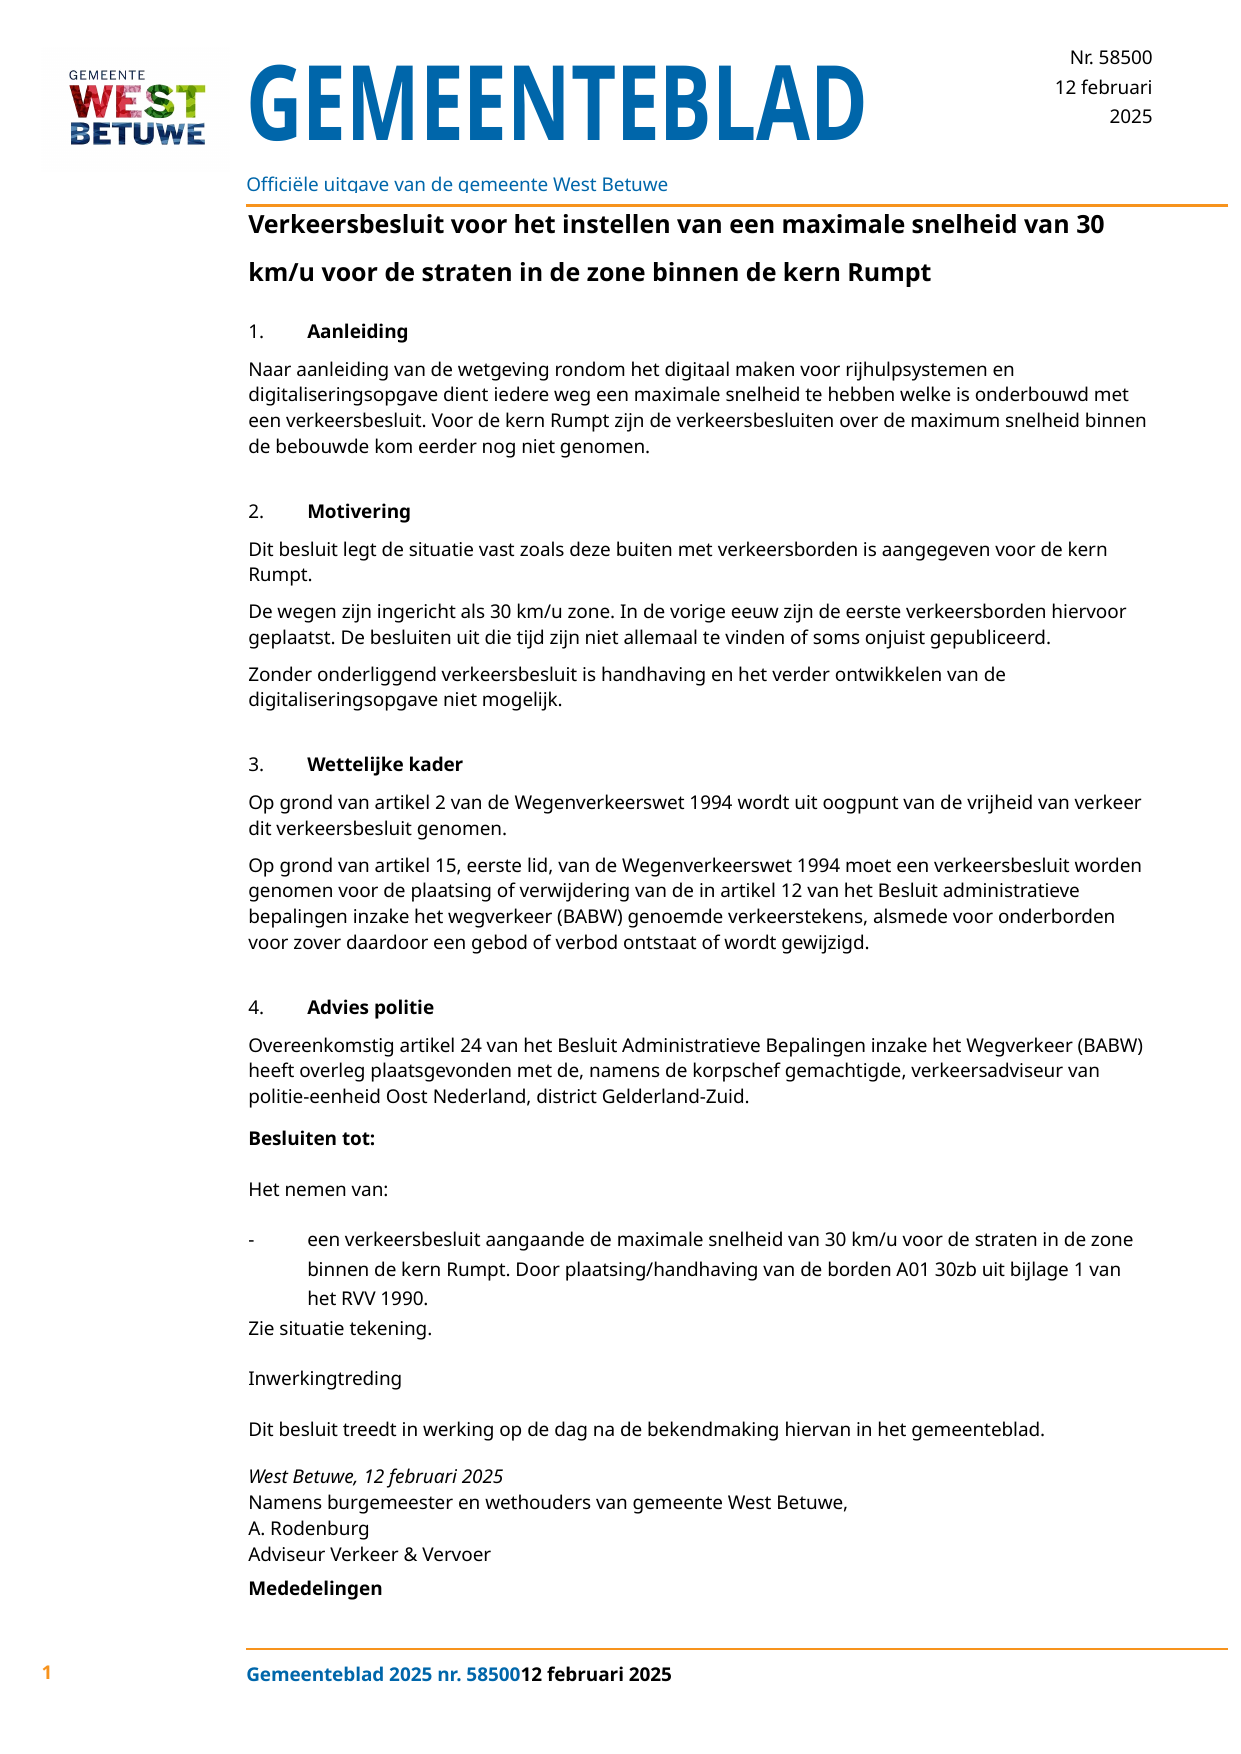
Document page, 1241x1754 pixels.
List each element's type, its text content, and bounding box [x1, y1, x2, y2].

text De wegen zijn ingericht als 30 km/u zone. In de vorige eeuw zijn de eerste verkeersborden hiervoor geplaatst. De besluiten uit die tijd zijn niet allemaal te vinden of soms onjuist gepubliceerd. [248, 598, 1152, 650]
text A. Rodenburg [248, 1515, 1152, 1541]
list Wettelijke kader [248, 751, 1152, 777]
list een verkeersbesluit aangaande de maximale snelheid van 30 km/u voor de straten in de zone binnen de kern Rumpt. Door plaatsing/handhaving van de borden A01 30zb uit bijlage 1 van het RVV 1990. [248, 1226, 1152, 1311]
text Verkeersbesluit voor het instellen van een maximale snelheid van 30 km/u voor de straten in de zone binnen de kern Rumpt [248, 207, 1152, 288]
text Inwerkingtreding [248, 1365, 1152, 1391]
list Aanleiding [248, 318, 1152, 344]
text Zie situatie tekening. [248, 1315, 1152, 1341]
text Dit besluit legt de situatie vast zoals deze buiten met verkeersborden is aangegeven voor de kern Rumpt. [248, 536, 1152, 587]
text Overeenkomstig artikel 24 van het Besluit Administratieve Bepalingen inzake het Wegverkeer (BABW) heeft overleg plaatsgevonden met de, namens de korpschef gemachtigde, verkeersadviseur van politie-eenheid Oost Nederland, district Gelderland-Zuid. [248, 1032, 1152, 1109]
text Mededelingen [248, 1580, 1152, 1599]
text Namens burgemeester en wethouders van gemeente West Betuwe, [248, 1489, 1152, 1515]
text Zonder onderliggend verkeersbesluit is handhaving en het verder ontwikkelen van de digitaliseringsopgave niet mogelijk. [248, 661, 1152, 712]
text Besluiten tot: [248, 1125, 1152, 1151]
text Dit besluit treedt in werking op de dag na de bekendmaking hiervan in het gemeenteblad. [248, 1416, 1152, 1441]
picture [41, 47, 231, 172]
text Naar aanleiding van de wetgeving rondom het digitaal maken voor rijhulpsystemen en digitaliseringsopgave dient iedere weg een maximale snelheid te hebben welke is onderbouwd met een verkeersbesluit. Voor de kern Rumpt zijn de verkeersbesluiten over de maximum snelheid binnen de bebouwde kom eerder nog niet genomen. [248, 356, 1152, 459]
text West Betuwe, 12 februari 2025 [248, 1463, 1152, 1489]
text Adviseur Verkeer & Vervoer [248, 1541, 1152, 1566]
list Motivering [248, 498, 1152, 524]
text Op grond van artikel 15, eerste lid, van de Wegenverkeerswet 1994 moet een verkeersbesluit worden genomen voor de plaatsing of verwijdering van de in artikel 12 van het Besluit administratieve bepalingen inzake het wegverkeer (BABW) genoemde verkeerstekens, alsmede voor onderborden voor zover daardoor een gebod of verbod ontstaat of wordt gewijzigd. [248, 852, 1152, 955]
list Advies politie [248, 994, 1152, 1020]
text Het nemen van: [248, 1176, 1152, 1201]
text Op grond van artikel 2 van de Wegenverkeerswet 1994 wordt uit oogpunt van de vrijheid van verkeer dit verkeersbesluit genomen. [248, 789, 1152, 841]
